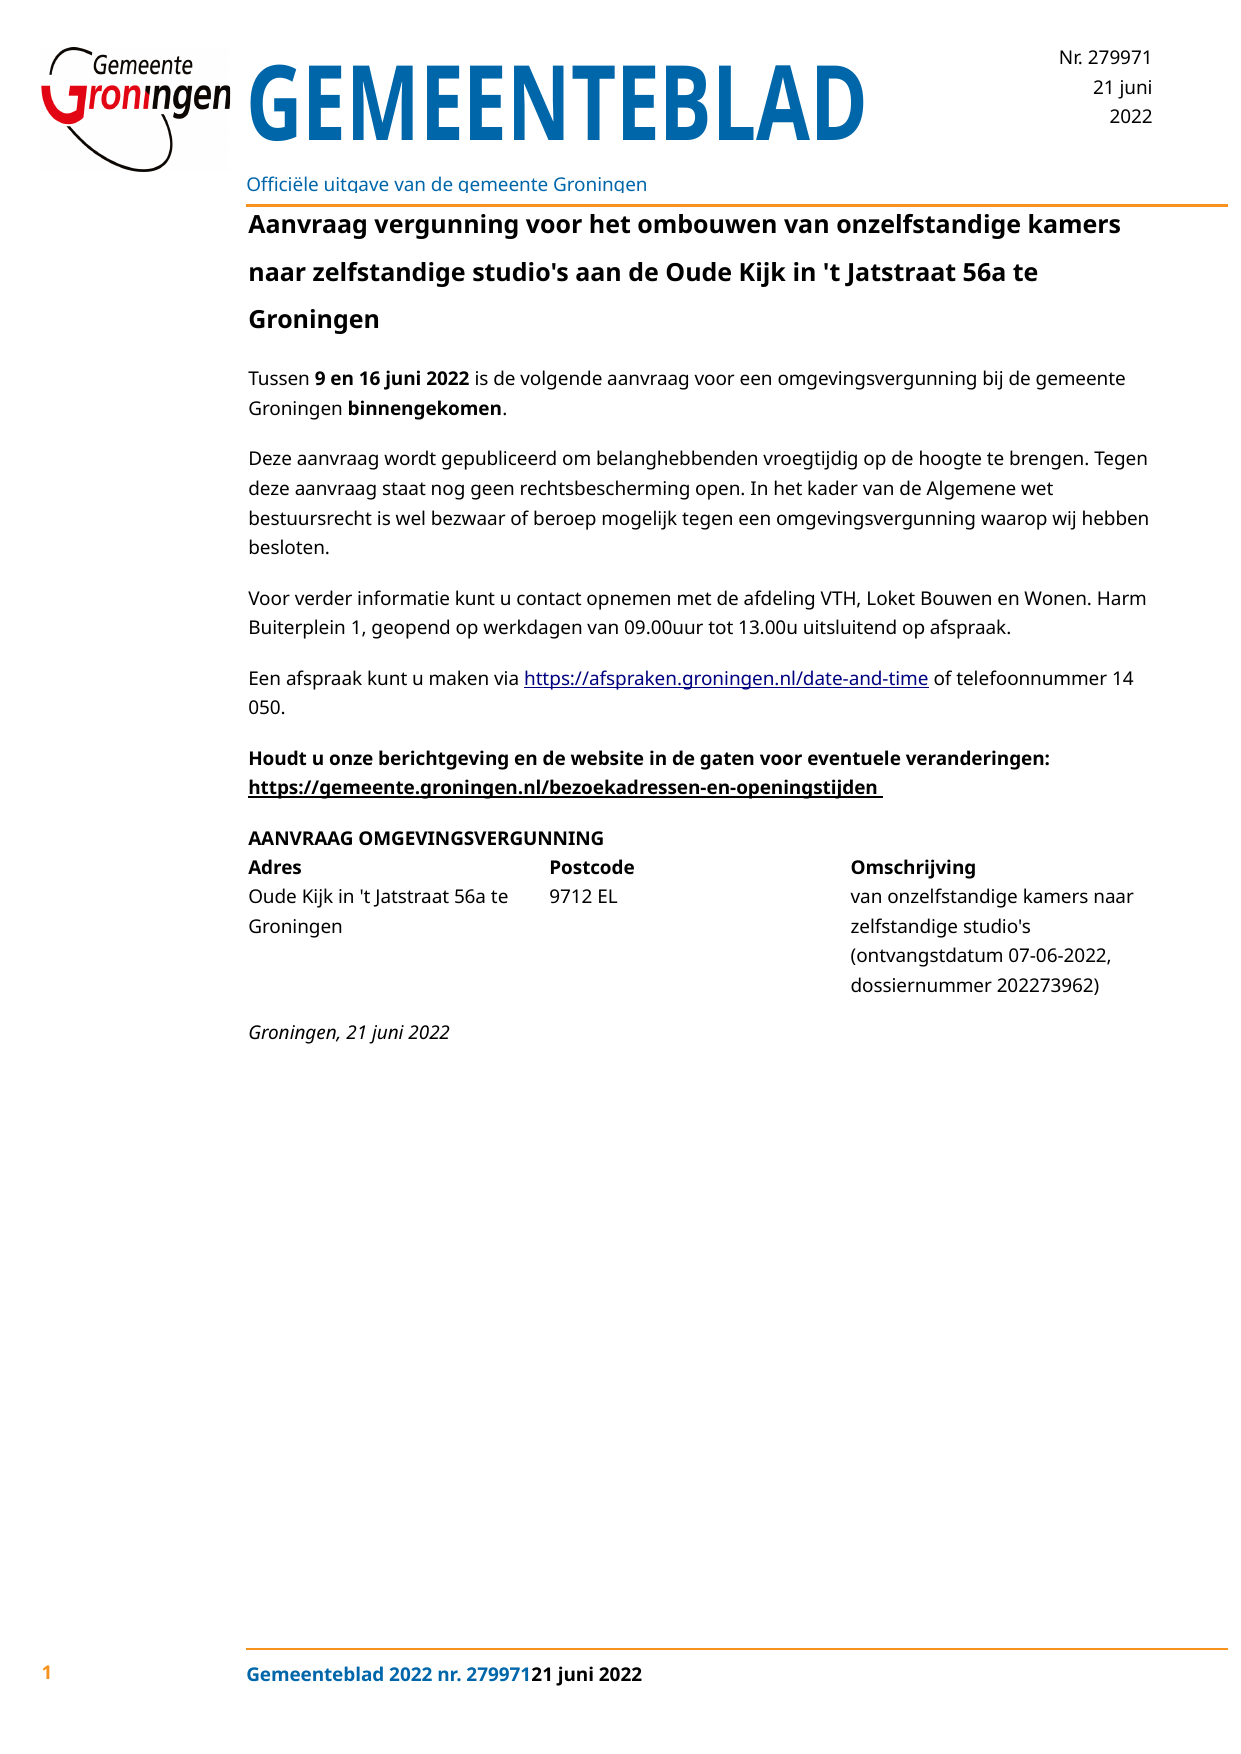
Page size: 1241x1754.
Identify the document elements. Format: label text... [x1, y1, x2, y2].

table_header Omschrijving [850, 854, 1152, 880]
picture [41, 47, 231, 172]
text Houdt u onze berichtgeving en de website in de gaten voor eventuele veranderingen: https://gemeente.groningen.nl/bezoekadressen-en-openingstijden [248, 745, 1152, 800]
text Aanvraag vergunning voor het ombouwen van onzelfstandige kamers naar zelfstandige studio's aan de Oude Kijk in 't Jatstraat 56a te Groningen [248, 207, 1152, 336]
table_header Adres [248, 854, 549, 880]
table_header Oude Kijk in 't Jatstraat 56a te Groningen [248, 884, 549, 998]
text AANVRAAG OMGEVINGSVERGUNNING [248, 825, 1152, 850]
text Tussen 9 en 16 juni 2022 is de volgende aanvraag voor een omgevingsvergunning bij de gemeente Groningen binnengekomen. [248, 366, 1152, 421]
text Voor verder informatie kunt u contact opnemen met de afdeling VTH, Loket Bouwen en Wonen. Harm Buiterplein 1, geopend op werkdagen van 09.00uur tot 13.00u uitsluitend op afspraak. [248, 585, 1152, 640]
text Groningen, 21 juni 2022 [248, 1019, 1152, 1045]
table_header Postcode [549, 854, 850, 880]
text Deze aanvraag wordt gepubliceerd om belanghebbenden vroegtijdig op de hoogte te brengen. Tegen deze aanvraag staat nog geen rechtsbescherming open. In het kader van de Algemene wet bestuursrecht is wel bezwaar of beroep mogelijk tegen een omgevingsvergunning waarop wij hebben besloten. [248, 446, 1152, 560]
text Een afspraak kunt u maken via https://afspraken.groningen.nl/date-and-time of telefoonnummer 14 050. [248, 665, 1152, 720]
table_header 9712 EL [549, 884, 850, 998]
table_header van onzelfstandige kamers naar zelfstandige studio's (ontvangstdatum 07-06-2022, dossiernummer 202273962) [850, 884, 1152, 998]
